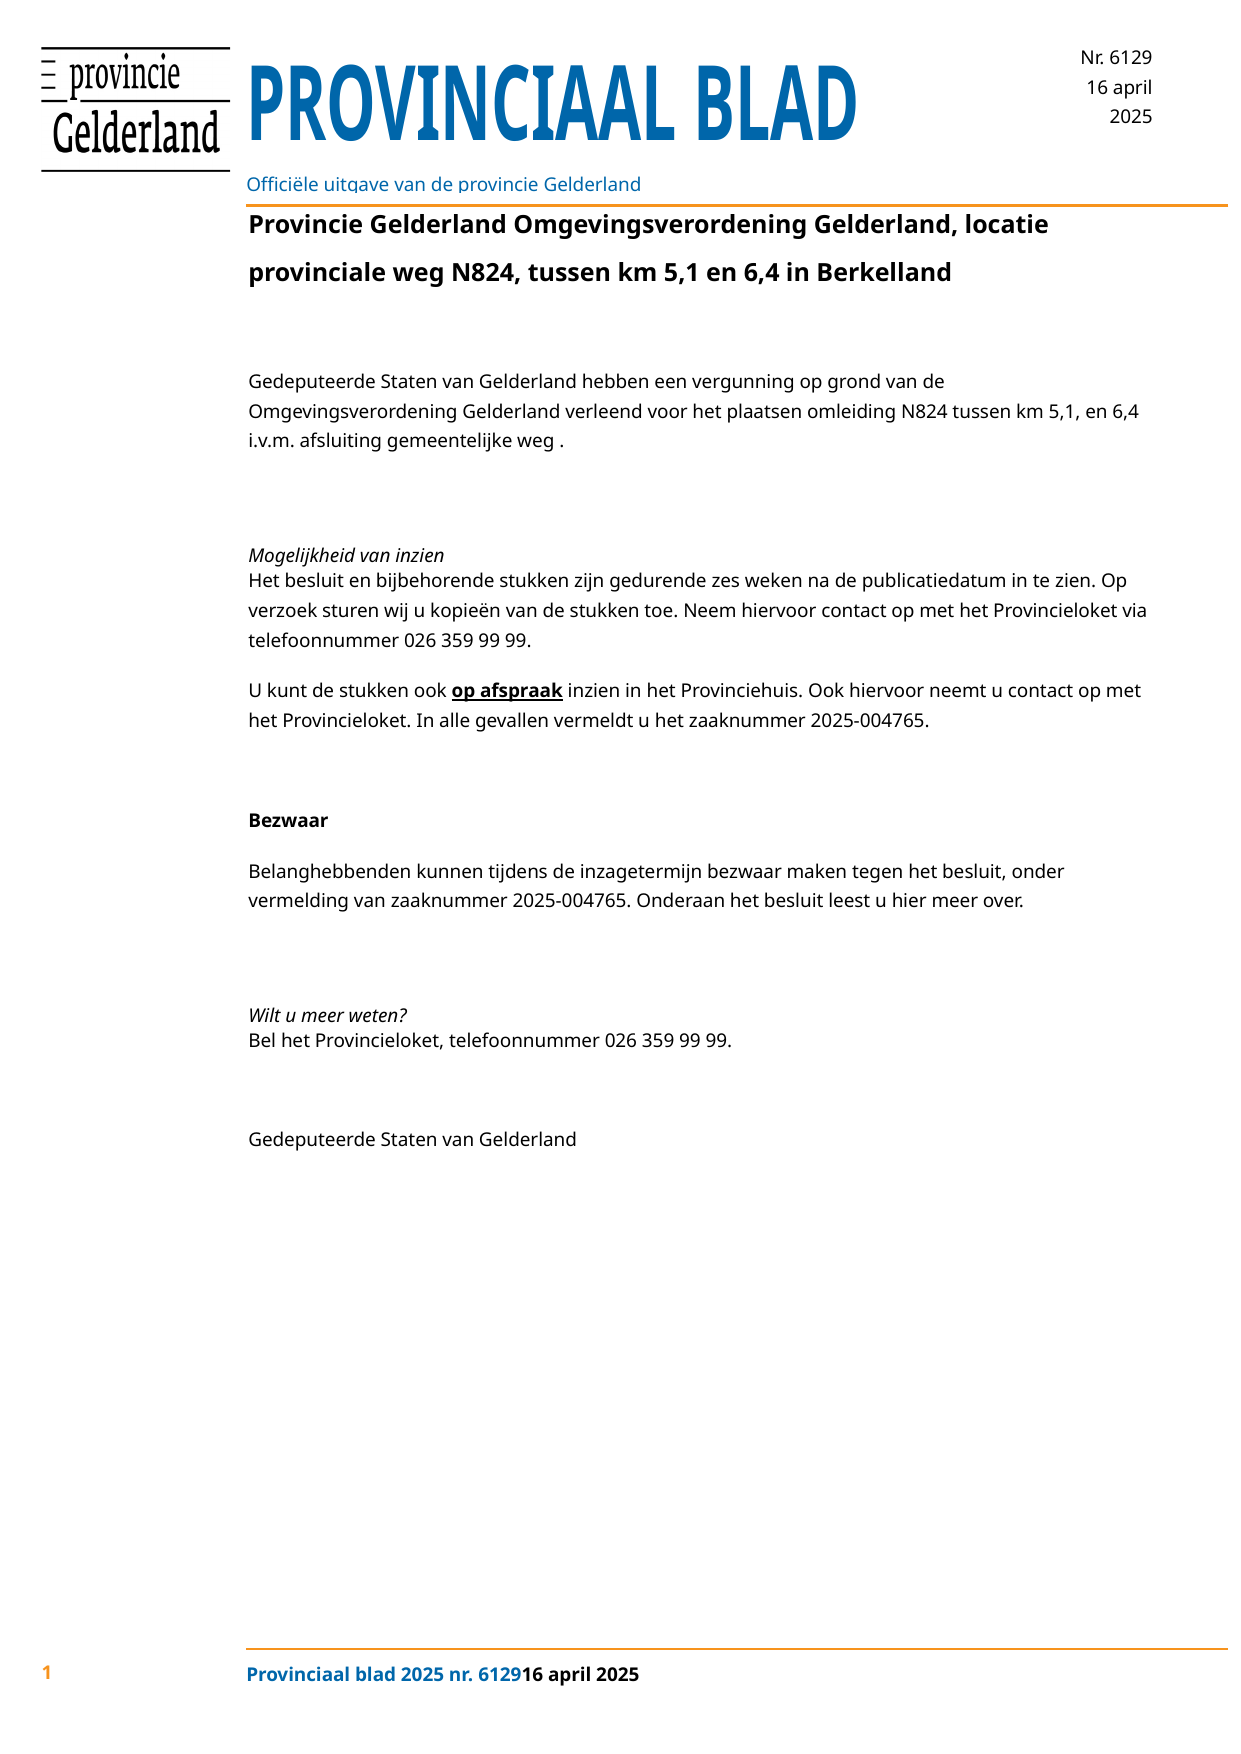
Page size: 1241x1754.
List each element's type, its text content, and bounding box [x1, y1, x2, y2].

text Belanghebbenden kunnen tijdens de inzagetermijn bezwaar maken tegen het besluit, onder vermelding van zaaknummer 2025-004765. Onderaan het besluit leest u hier meer over. [248, 858, 1152, 913]
text Het besluit en bijbehorende stukken zijn gedurende zes weken na de publicatiedatum in te zien. Op verzoek sturen wij u kopieën van de stukken toe. Neem hiervoor contact op met het Provincieloket via telefoonnummer 026 359 99 99. [248, 568, 1152, 652]
text Bel het Provincieloket, telefoonnummer 026 359 99 99. [248, 1028, 1152, 1053]
text Gedeputeerde Staten van Gelderland hebben een vergunning op grond van de Omgevingsverordening Gelderland verleend voor het plaatsen omleiding N824 tussen km 5,1, en 6,4 i.v.m. afsluiting gemeentelijke weg . [248, 368, 1152, 453]
picture [41, 47, 231, 172]
text Bezwaar [248, 808, 1152, 833]
text Mogelijkheid van inzien [248, 542, 1152, 568]
text Gedeputeerde Staten van Gelderland [248, 1126, 1152, 1152]
text Provincie Gelderland Omgevingsverordening Gelderland, locatie provinciale weg N824, tussen km 5,1 en 6,4 in Berkelland [248, 207, 1152, 288]
text U kunt de stukken ook op afspraak inzien in het Provinciehuis. Ook hiervoor neemt u contact op met het Provincieloket. In alle gevallen vermeldt u het zaaknummer 2025-004765. [248, 677, 1152, 732]
text Wilt u meer weten? [248, 1002, 1152, 1028]
